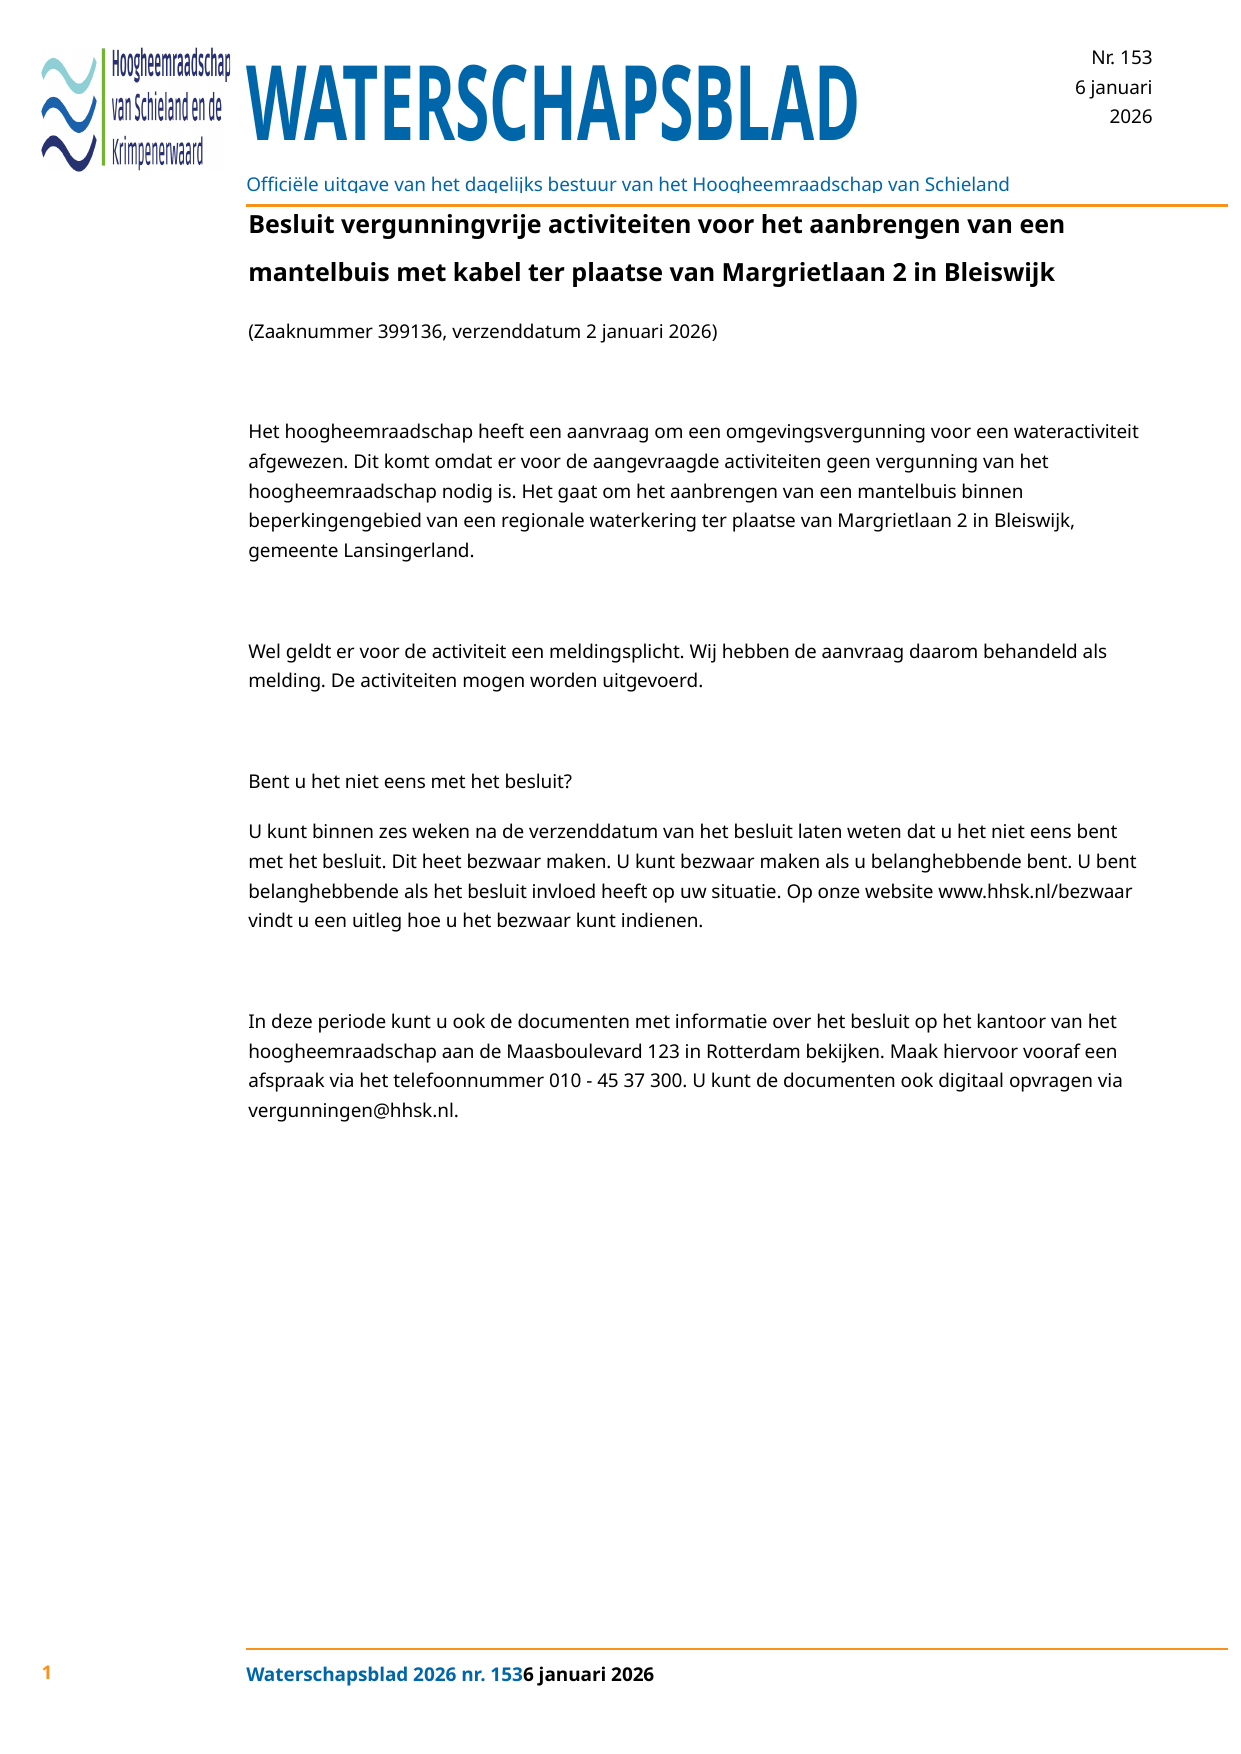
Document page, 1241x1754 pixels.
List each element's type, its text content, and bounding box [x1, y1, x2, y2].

text Besluit vergunningvrije activiteiten voor het aanbrengen van een mantelbuis met kabel ter plaatse van Margrietlaan 2 in Bleiswijk [248, 207, 1152, 288]
picture [41, 47, 231, 172]
text In deze periode kunt u ook de documenten met informatie over het besluit op het kantoor van het hoogheemraadschap aan de Maasboulevard 123 in Rotterdam bekijken. Maak hiervoor vooraf een afspraak via het telefoonnummer 010 - 45 37 300. U kunt de documenten ook digitaal opvragen via vergunningen@hhsk.nl. [248, 1008, 1152, 1123]
text Wel geldt er voor de activiteit een meldingsplicht. Wij hebben de aanvraag daarom behandeld als melding. De activiteiten mogen worden uitgevoerd. [248, 638, 1152, 693]
text Het hoogheemraadschap heeft een aanvraag om een omgevingsvergunning voor een wateractiviteit afgewezen. Dit komt omdat er voor de aangevraagde activiteiten geen vergunning van het hoogheemraadschap nodig is. Het gaat om het aanbrengen van een mantelbuis binnen beperkingengebied van een regionale waterkering ter plaatse van Margrietlaan 2 in Bleiswijk, gemeente Lansingerland. [248, 419, 1152, 563]
text Bent u het niet eens met het besluit? [248, 768, 1152, 794]
text (Zaaknummer 399136, verzenddatum 2 januari 2026) [248, 318, 1152, 344]
text U kunt binnen zes weken na de verzenddatum van het besluit laten weten dat u het niet eens bent met het besluit. Dit heet bezwaar maken. U kunt bezwaar maken als u belanghebbende bent. U bent belanghebbende als het besluit invloed heeft op uw situatie. Op onze website www.hhsk.nl/bezwaar vindt u een uitleg hoe u het bezwaar kunt indienen. [248, 819, 1152, 933]
